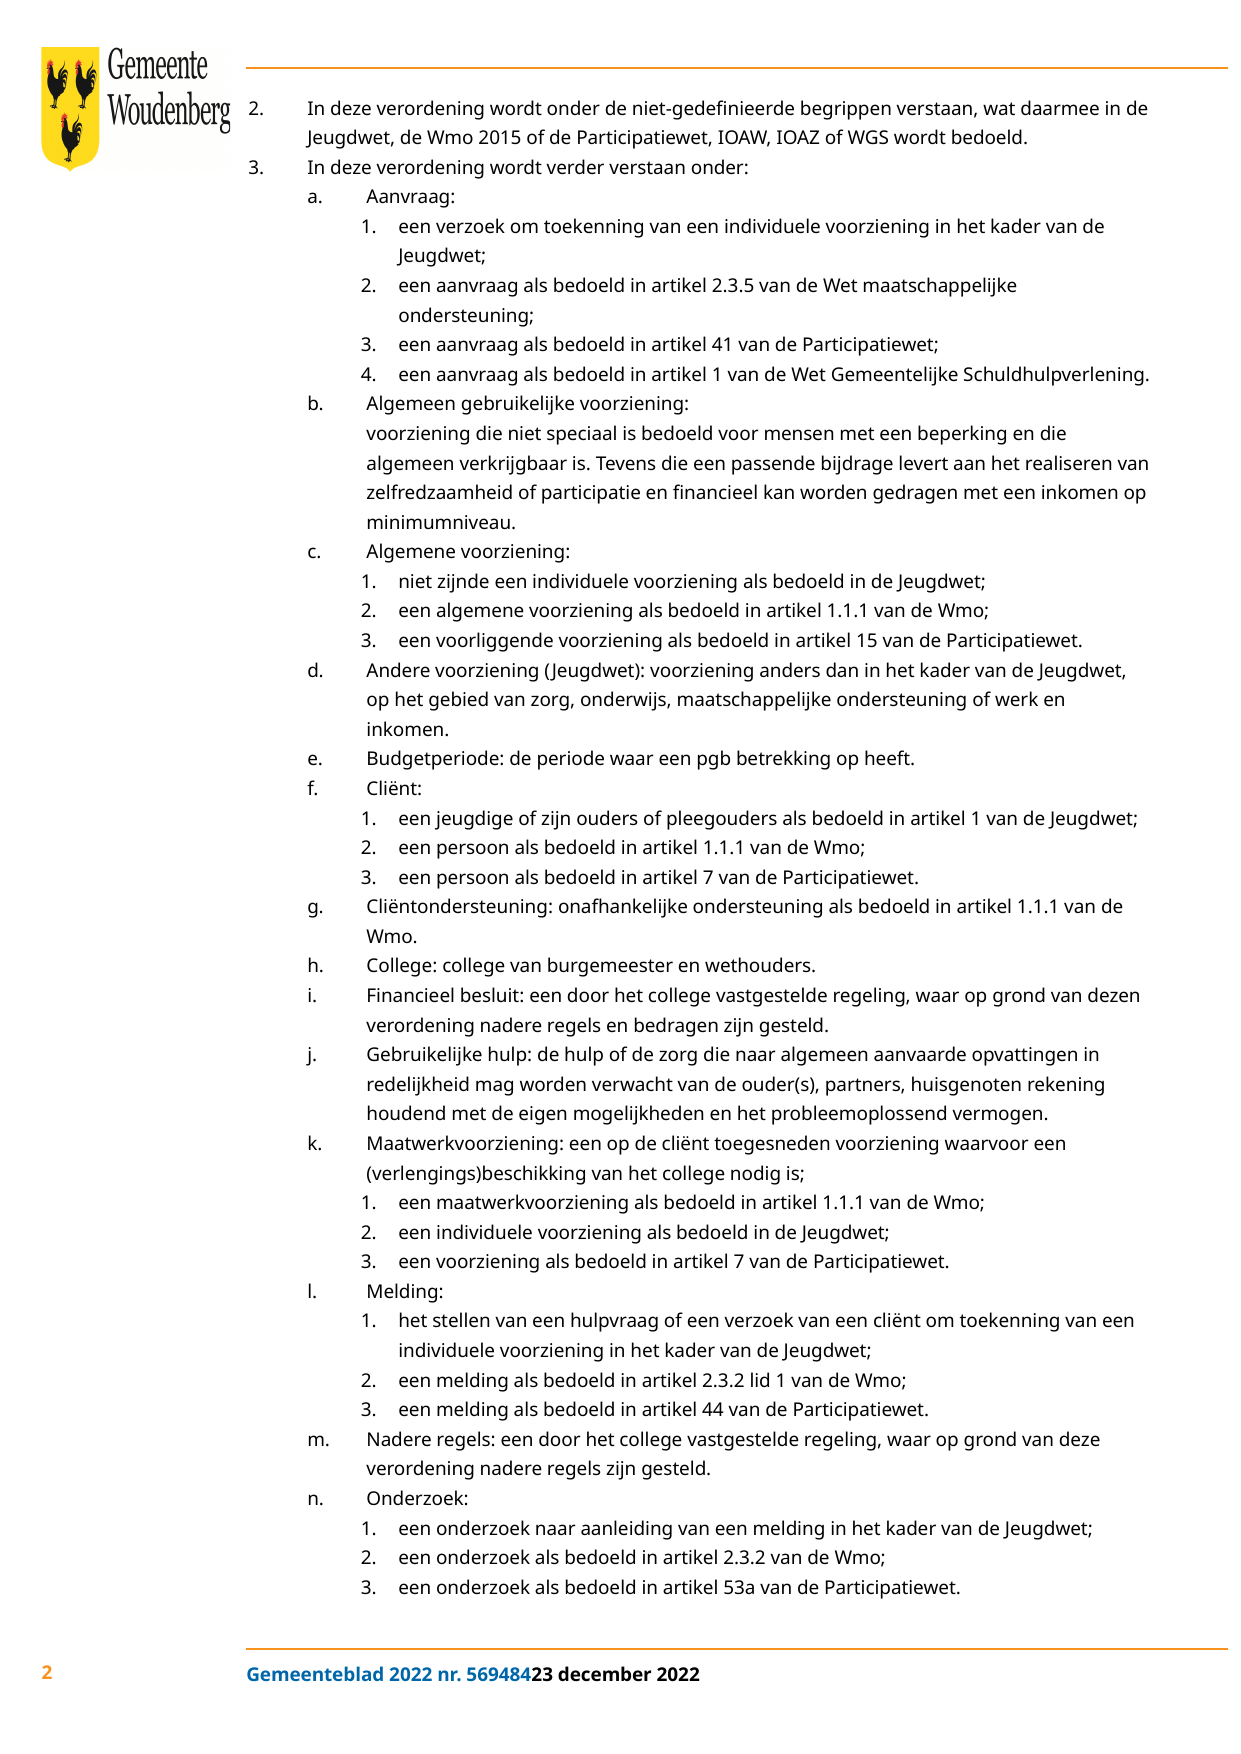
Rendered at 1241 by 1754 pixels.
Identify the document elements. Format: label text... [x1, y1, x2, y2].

list Financieel besluit: een door het college vastgestelde regeling, waar op grond van dezen verordening nadere regels en bedragen zijn gesteld. [307, 982, 1152, 1038]
list een onderzoek naar aanleiding van een melding in het kader van de Jeugdwet; [361, 1515, 1152, 1541]
list Algemene voorziening: [307, 538, 1152, 564]
list een jeugdige of zijn ouders of pleegouders als bedoeld in artikel 1 van de Jeugdwet; [361, 805, 1152, 831]
list een aanvraag als bedoeld in artikel 41 van de Participatiewet; [361, 331, 1152, 357]
list voorziening die niet speciaal is bedoeld voor mensen met een beperking en die algemeen verkrijgbaar is. Tevens die een passende bijdrage levert aan het realiseren van zelfredzaamheid of participatie en financieel kan worden gedragen met een inkomen op minimumniveau. [307, 420, 1152, 535]
list College: college van burgemeester en wethouders. [307, 953, 1152, 978]
list een individuele voorziening als bedoeld in de Jeugdwet; [361, 1219, 1152, 1245]
list Nadere regels: een door het college vastgestelde regeling, waar op grond van deze verordening nadere regels zijn gesteld. [307, 1426, 1152, 1481]
list In deze verordening wordt onder de niet-gedefinieerde begrippen verstaan, wat daarmee in de Jeugdwet, de Wmo 2015 of de Participatiewet, IOAW, IOAZ of WGS wordt bedoeld. [248, 95, 1152, 150]
list een algemene voorziening als bedoeld in artikel 1.1.1 van de Wmo; [361, 598, 1152, 623]
list In deze verordening wordt verder verstaan onder: [248, 154, 1152, 180]
list Gebruikelijke hulp: de hulp of de zorg die naar algemeen aanvaarde opvattingen in redelijkheid mag worden verwacht van de ouder(s), partners, huisgenoten rekening houdend met de eigen mogelijkheden en het probleemoplossend vermogen. [307, 1041, 1152, 1126]
list Algemeen gebruikelijke voorziening: [307, 391, 1152, 416]
list Maatwerkvoorziening: een op de cliënt toegesneden voorziening waarvoor een (verlengings)beschikking van het college nodig is; [307, 1130, 1152, 1186]
list een voorziening als bedoeld in artikel 7 van de Participatiewet. [361, 1248, 1152, 1274]
list Andere voorziening (Jeugdwet): voorziening anders dan in het kader van de Jeugdwet, op het gebied van zorg, onderwijs, maatschappelijke ondersteuning of werk en inkomen. [307, 657, 1152, 742]
list niet zijnde een individuele voorziening als bedoeld in de Jeugdwet; [361, 568, 1152, 594]
list Cliënt: [307, 775, 1152, 801]
list een onderzoek als bedoeld in artikel 2.3.2 van de Wmo; [361, 1544, 1152, 1570]
list een melding als bedoeld in artikel 44 van de Participatiewet. [361, 1396, 1152, 1422]
list Aanvraag: [307, 183, 1152, 209]
list een melding als bedoeld in artikel 2.3.2 lid 1 van de Wmo; [361, 1367, 1152, 1393]
list het stellen van een hulpvraag of een verzoek van een cliënt om toekenning van een individuele voorziening in het kader van de Jeugdwet; [361, 1308, 1152, 1363]
list een persoon als bedoeld in artikel 1.1.1 van de Wmo; [361, 834, 1152, 860]
list een aanvraag als bedoeld in artikel 2.3.5 van de Wet maatschappelijke ondersteuning; [361, 272, 1152, 328]
list een verzoek om toekenning van een individuele voorziening in het kader van de Jeugdwet; [361, 213, 1152, 268]
list een onderzoek als bedoeld in artikel 53a van de Participatiewet. [361, 1574, 1152, 1600]
list een maatwerkvoorziening als bedoeld in artikel 1.1.1 van de Wmo; [361, 1189, 1152, 1215]
list Onderzoek: [307, 1485, 1152, 1511]
list Cliëntondersteuning: onafhankelijke ondersteuning als bedoeld in artikel 1.1.1 van de Wmo. [307, 893, 1152, 949]
list Budgetperiode: de periode waar een pgb betrekking op heeft. [307, 746, 1152, 771]
list een voorliggende voorziening als bedoeld in artikel 15 van de Participatiewet. [361, 627, 1152, 653]
list Melding: [307, 1278, 1152, 1304]
list een persoon als bedoeld in artikel 7 van de Participatiewet. [361, 864, 1152, 890]
list een aanvraag als bedoeld in artikel 1 van de Wet Gemeentelijke Schuldhulpverlening. [361, 361, 1152, 387]
picture [41, 47, 231, 172]
